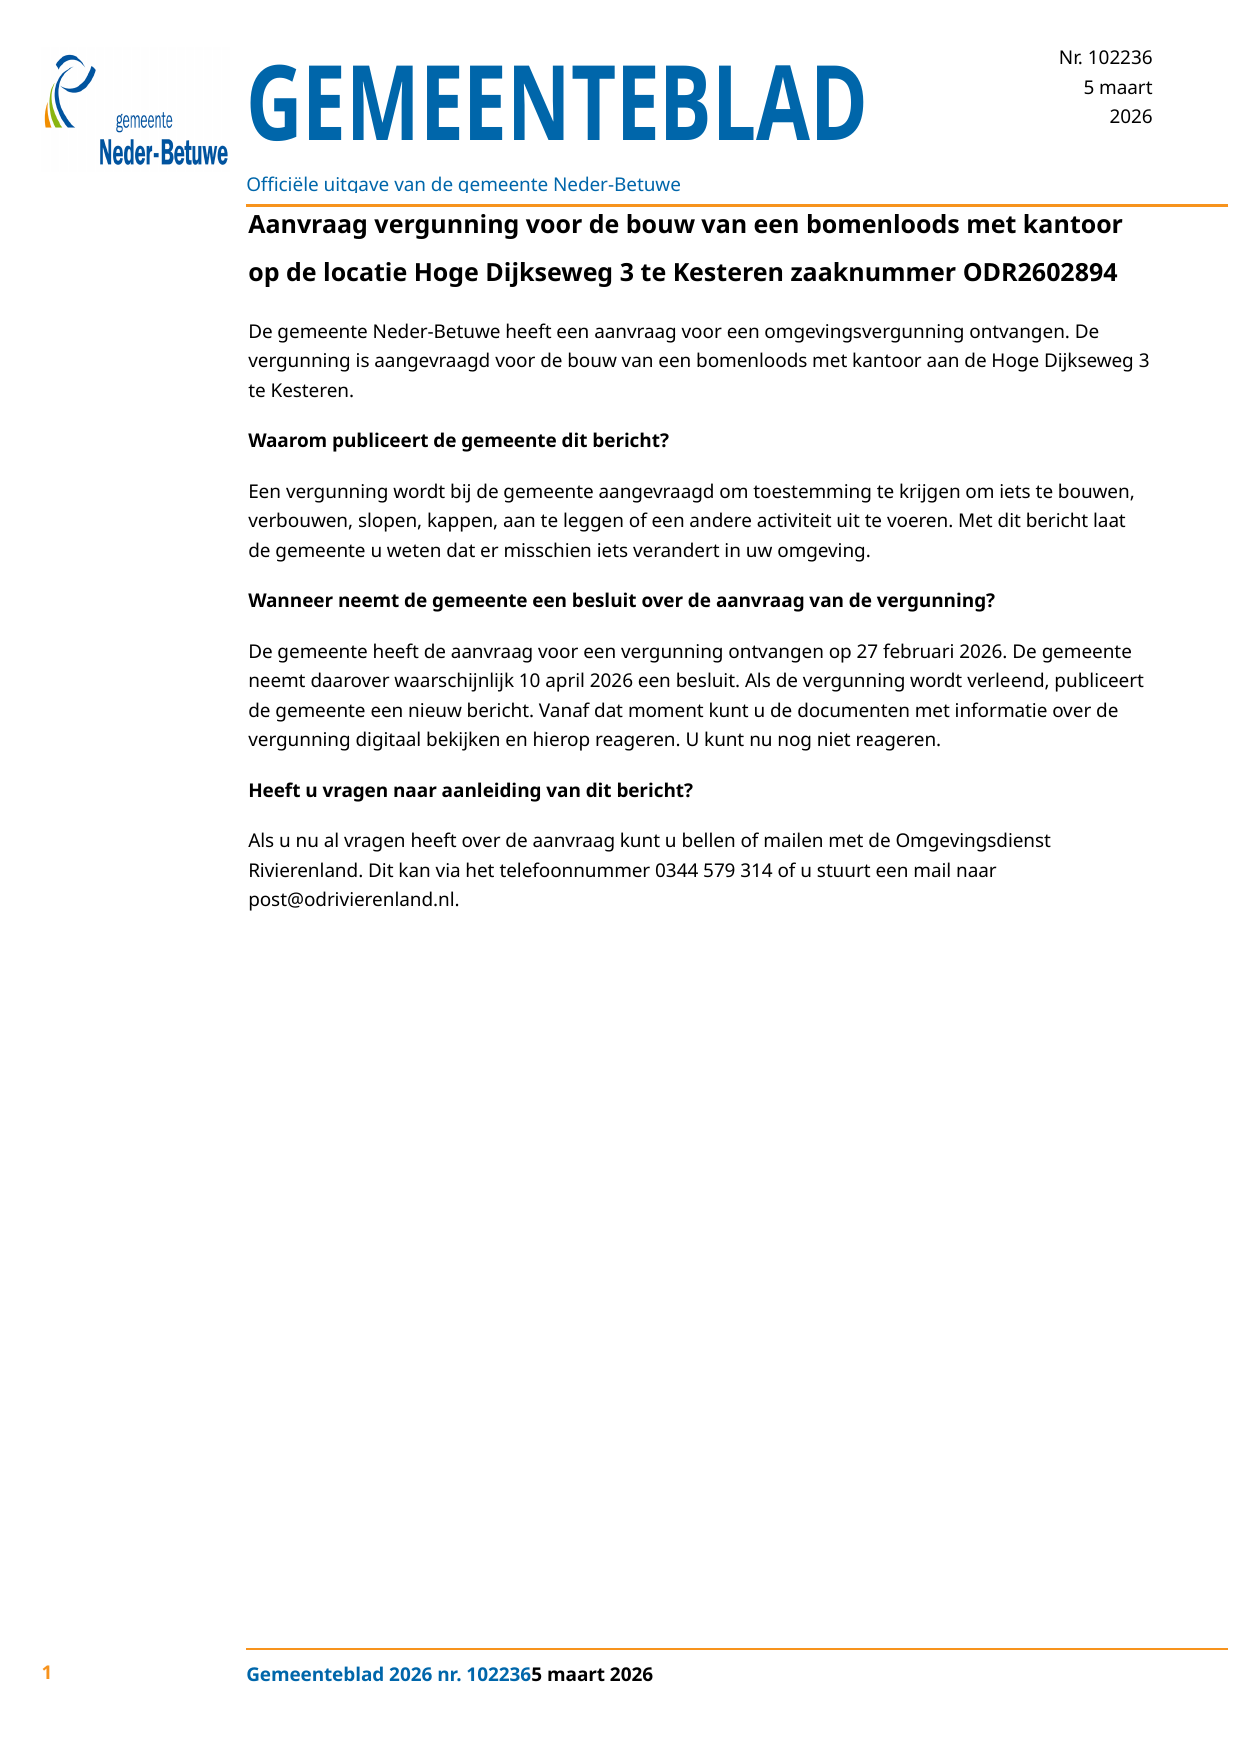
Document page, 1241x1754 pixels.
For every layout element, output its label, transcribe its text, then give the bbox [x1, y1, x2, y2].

text Aanvraag vergunning voor de bouw van een bomenloods met kantoor op de locatie Hoge Dijkseweg 3 te Kesteren zaaknummer ODR2602894 [248, 207, 1152, 288]
text Waarom publiceert de gemeente dit bericht? [248, 427, 1152, 453]
picture [41, 47, 231, 172]
text Wanneer neemt de gemeente een besluit over de aanvraag van de vergunning? [248, 587, 1152, 613]
text Heeft u vragen naar aanleiding van dit bericht? [248, 777, 1152, 803]
text Een vergunning wordt bij de gemeente aangevraagd om toestemming te krijgen om iets te bouwen, verbouwen, slopen, kappen, aan te leggen of een andere activiteit uit te voeren. Met dit bericht laat de gemeente u weten dat er misschien iets verandert in uw omgeving. [248, 478, 1152, 563]
text De gemeente Neder-Betuwe heeft een aanvraag voor een omgevingsvergunning ontvangen. De vergunning is aangevraagd voor de bouw van een bomenloods met kantoor aan de Hoge Dijkseweg 3 te Kesteren. [248, 318, 1152, 403]
text Als u nu al vragen heeft over de aanvraag kunt u bellen of mailen met de Omgevingsdienst Rivierenland. Dit kan via het telefoonnummer 0344 579 314 of u stuurt een mail naar post@odrivierenland.nl. [248, 827, 1152, 912]
text De gemeente heeft de aanvraag voor een vergunning ontvangen op 27 februari 2026. De gemeente neemt daarover waarschijnlijk 10 april 2026 een besluit. Als de vergunning wordt verleend, publiceert de gemeente een nieuw bericht. Vanaf dat moment kunt u de documenten met informatie over de vergunning digitaal bekijken en hierop reageren. U kunt nu nog niet reageren. [248, 638, 1152, 752]
